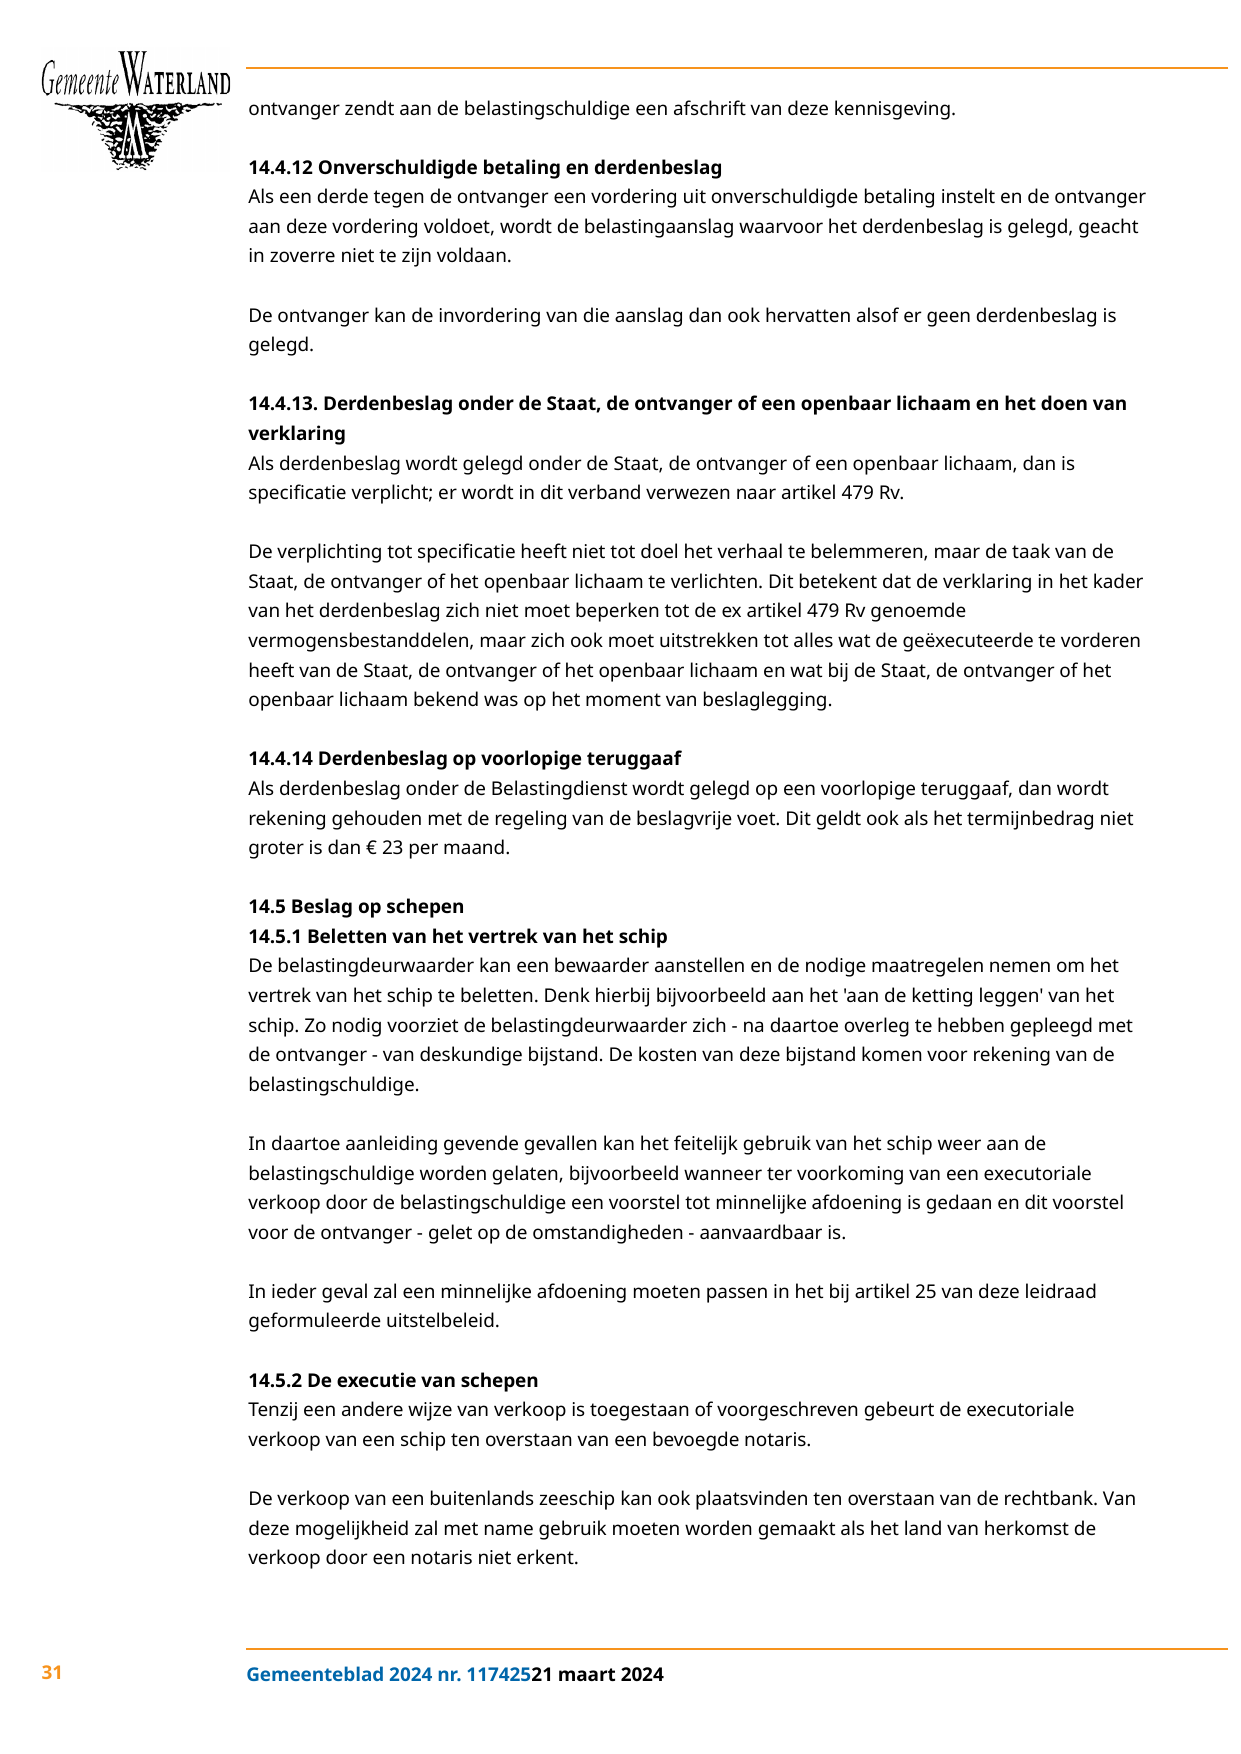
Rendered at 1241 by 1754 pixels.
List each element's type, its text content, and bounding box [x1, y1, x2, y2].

text Tenzij een andere wijze van verkoop is toegestaan of voorgeschreven gebeurt de executoriale verkoop van een schip ten overstaan van een bevoegde notaris. [248, 1396, 1152, 1452]
text De verkoop van een buitenlands zeeschip kan ook plaatsvinden ten overstaan van de rechtbank. Van deze mogelijkheid zal met name gebruik moeten worden gemaakt als het land van herkomst de verkoop door een notaris niet erkent. [248, 1485, 1152, 1570]
text In ieder geval zal een minnelijke afdoening moeten passen in het bij artikel 25 van deze leidraad geformuleerde uitstelbeleid. [248, 1278, 1152, 1333]
text In daartoe aanleiding gevende gevallen kan het feitelijk gebruik van het schip weer aan de belastingschuldige worden gelaten, bijvoorbeeld wanneer ter voorkoming van een executoriale verkoop door de belastingschuldige een voorstel tot minnelijke afdoening is gedaan en dit voorstel voor de ontvanger - gelet op de omstandigheden - aanvaardbaar is. [248, 1130, 1152, 1245]
text 14.5 Beslag op schepen [248, 893, 1152, 919]
text Als derdenbeslag onder de Belastingdienst wordt gelegd op een voorlopige teruggaaf, dan wordt rekening gehouden met de regeling van de beslagvrije voet. Dit geldt ook als het termijnbedrag niet groter is dan € 23 per maand. [248, 775, 1152, 860]
text De belastingdeurwaarder kan een bewaarder aanstellen en de nodige maatregelen nemen om het vertrek van het schip te beletten. Denk hierbij bijvoorbeeld aan het 'aan de ketting leggen' van het schip. Zo nodig voorziet de belastingdeurwaarder zich - na daartoe overleg te hebben gepleegd met de ontvanger - van deskundige bijstand. De kosten van deze bijstand komen voor rekening van de belastingschuldige. [248, 953, 1152, 1097]
text De ontvanger kan de invordering van die aanslag dan ook hervatten alsof er geen derdenbeslag is gelegd. [248, 302, 1152, 357]
picture [41, 47, 231, 172]
text Als een derde tegen de ontvanger een vordering uit onverschuldigde betaling instelt en de ontvanger aan deze vordering voldoet, wordt de belastingaanslag waarvoor het derdenbeslag is gelegd, geacht in zoverre niet te zijn voldaan. [248, 183, 1152, 268]
text 14.5.1 Beletten van het vertrek van het schip [248, 923, 1152, 949]
text 14.4.12 Onverschuldigde betaling en derdenbeslag [248, 154, 1152, 180]
text 14.4.14 Derdenbeslag op voorlopige teruggaaf [248, 746, 1152, 771]
text 14.4.13. Derdenbeslag onder de Staat, de ontvanger of een openbaar lichaam en het doen van verklaring [248, 391, 1152, 446]
text 14.5.2 De executie van schepen [248, 1367, 1152, 1393]
text Als derdenbeslag wordt gelegd onder de Staat, de ontvanger of een openbaar lichaam, dan is specificatie verplicht; er wordt in dit verband verwezen naar artikel 479 Rv. [248, 450, 1152, 505]
text ontvanger zendt aan de belastingschuldige een afschrift van deze kennisgeving. [248, 95, 1152, 121]
text De verplichting tot specificatie heeft niet tot doel het verhaal te belemmeren, maar de taak van de Staat, de ontvanger of het openbaar lichaam te verlichten. Dit betekent dat de verklaring in het kader van het derdenbeslag zich niet moet beperken tot de ex artikel 479 Rv genoemde vermogensbestanddelen, maar zich ook moet uitstrekken tot alles wat de geëxecuteerde te vorderen heeft van de Staat, de ontvanger of het openbaar lichaam en wat bij de Staat, de ontvanger of het openbaar lichaam bekend was op het moment van beslaglegging. [248, 538, 1152, 712]
